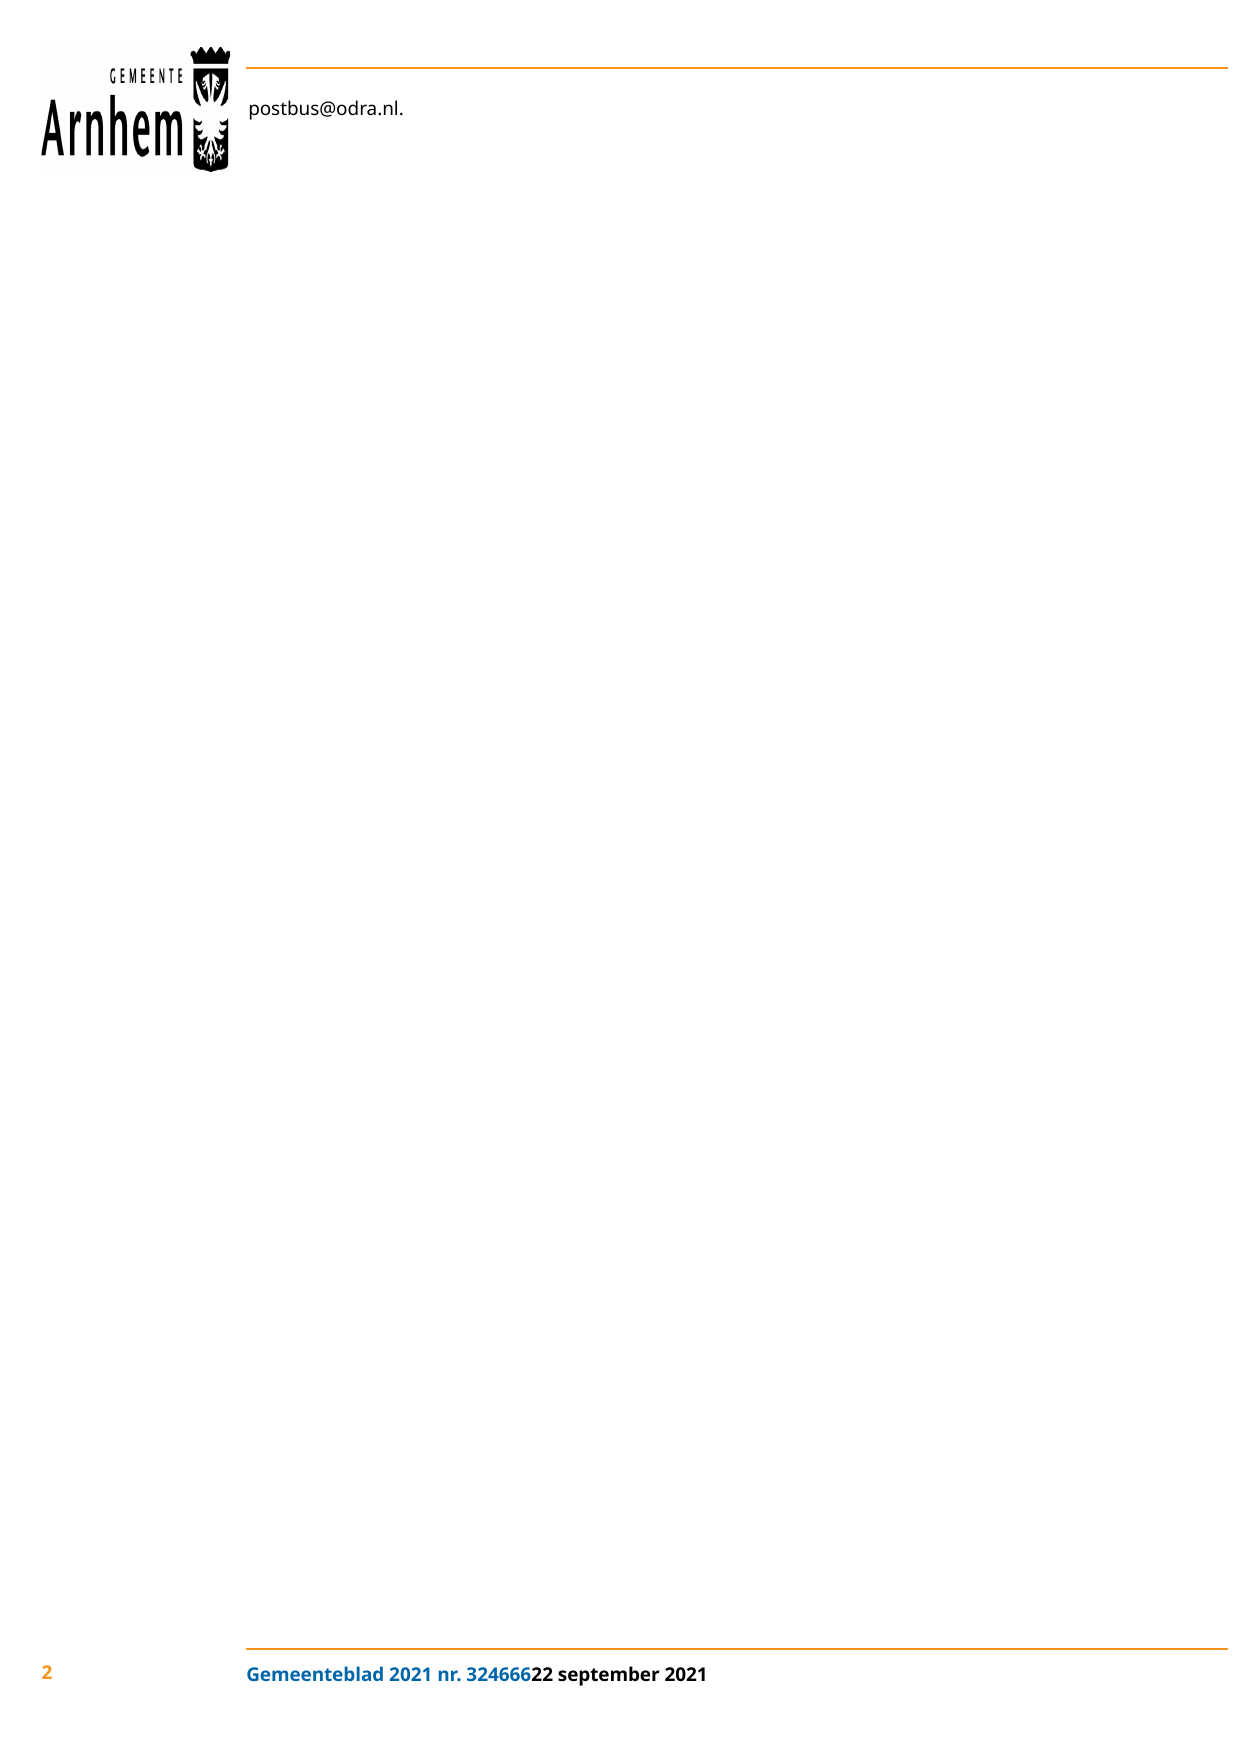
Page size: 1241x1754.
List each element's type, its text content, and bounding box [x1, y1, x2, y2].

picture [41, 47, 231, 172]
text postbus@odra.nl. [248, 95, 1152, 121]
